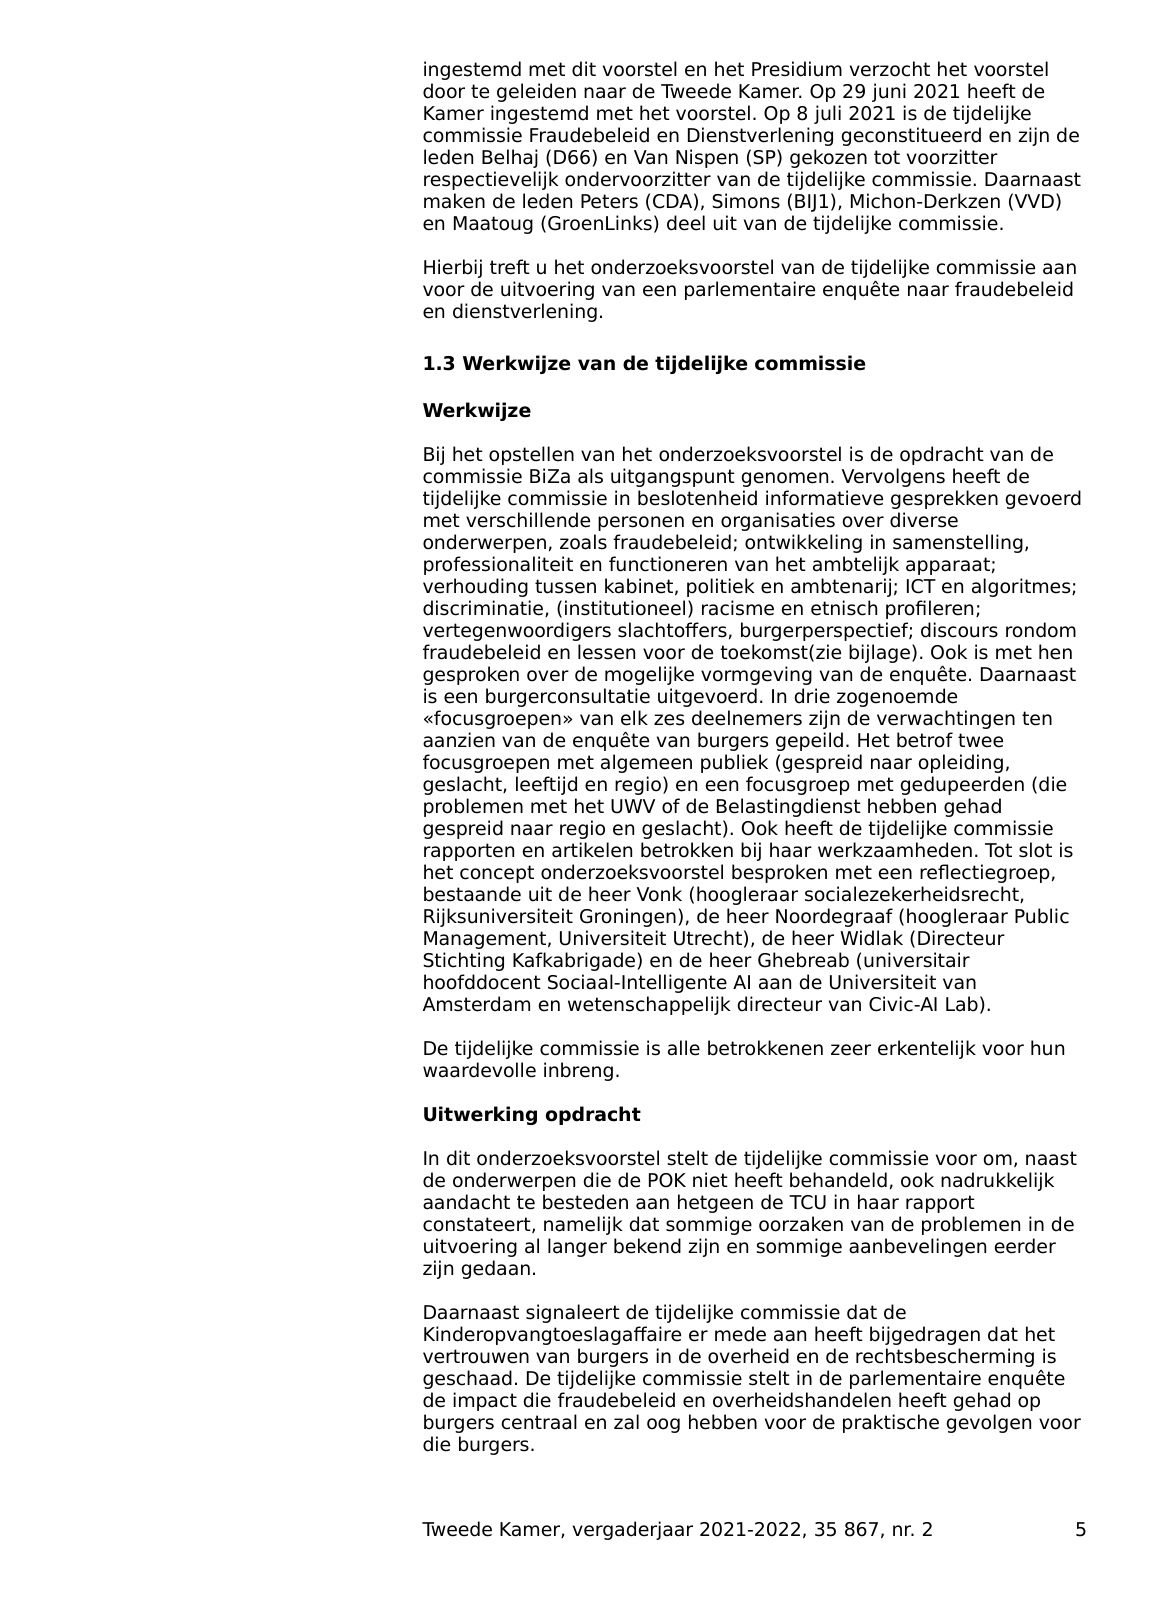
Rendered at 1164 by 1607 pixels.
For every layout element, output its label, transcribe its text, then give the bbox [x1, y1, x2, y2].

subtitle Uitwerking opdracht [422, 1104, 1087, 1126]
text De tijdelijke commissie is alle betrokkenen zeer erkentelijk voor hun waardevolle inbreng. [422, 1038, 1087, 1082]
text Daarnaast signaleert de tijdelijke commissie dat de Kinderopvangtoeslagaffaire er mede aan heeft bijgedragen dat het vertrouwen van burgers in de overheid en de rechtsbescherming is geschaad. De tijdelijke commissie stelt in de parlementaire enquête de impact die fraudebeleid en overheidshandelen heeft gehad op burgers centraal en zal oog hebben voor de praktische gevolgen voor die burgers. [422, 1302, 1087, 1456]
subtitle Werkwijze [422, 400, 1087, 422]
subtitle 1.3 Werkwijze van de tijdelijke commissie [422, 353, 1087, 375]
text ingestemd met dit voorstel en het Presidium verzocht het voorstel door te geleiden naar de Tweede Kamer. Op 29 juni 2021 heeft de Kamer ingestemd met het voorstel. Op 8 juli 2021 is de tijdelijke commissie Fraudebeleid en Dienstverlening geconstitueerd en zijn de leden Belhaj (D66) en Van Nispen (SP) gekozen tot voorzitter respectievelijk ondervoorzitter van de tijdelijke commissie. Daarnaast maken de leden Peters (CDA), Simons (BIJ1), Michon-Derkzen (VVD) en Maatoug (GroenLinks) deel uit van de tijdelijke commissie. [422, 59, 1087, 235]
text In dit onderzoeksvoorstel stelt de tijdelijke commissie voor om, naast de onderwerpen die de POK niet heeft behandeld, ook nadrukkelijk aandacht te besteden aan hetgeen de TCU in haar rapport constateert, namelijk dat sommige oorzaken van de problemen in de uitvoering al langer bekend zijn en sommige aanbevelingen eerder zijn gedaan. [422, 1148, 1087, 1280]
text Hierbij treft u het onderzoeksvoorstel van de tijdelijke commissie aan voor de uitvoering van een parlementaire enquête naar fraudebeleid en dienstverlening. [422, 257, 1087, 323]
text Bij het opstellen van het onderzoeksvoorstel is de opdracht van de commissie BiZa als uitgangspunt genomen. Vervolgens heeft de tijdelijke commissie in beslotenheid informatieve gesprekken gevoerd met verschillende personen en organisaties over diverse onderwerpen, zoals fraudebeleid; ontwikkeling in samenstelling, professionaliteit en functioneren van het ambtelijk apparaat; verhouding tussen kabinet, politiek en ambtenarij; ICT en algoritmes; discriminatie, (institutioneel) racisme en etnisch profileren; vertegenwoordigers slachtoffers, burgerperspectief; discours rondom fraudebeleid en lessen voor de toekomst(zie bijlage). Ook is met hen gesproken over de mogelijke vormgeving van de enquête. Daarnaast is een burgerconsultatie uitgevoerd. In drie zogenoemde «focusgroepen» van elk zes deelnemers zijn de verwachtingen ten aanzien van de enquête van burgers gepeild. Het betrof twee focusgroepen met algemeen publiek (gespreid naar opleiding, geslacht, leeftijd en regio) en een focusgroep met gedupeerden (die problemen met het UWV of de Belastingdienst hebben gehad gespreid naar regio en geslacht). Ook heeft de tijdelijke commissie rapporten en artikelen betrokken bij haar werkzaamheden. Tot slot is het concept onderzoeksvoorstel besproken met een reflectiegroep, bestaande uit de heer Vonk (hoogleraar socialezekerheidsrecht, Rijksuniversiteit Groningen), de heer Noordegraaf (hoogleraar Public Management, Universiteit Utrecht), de heer Widlak (Directeur Stichting Kafkabrigade) en de heer Ghebreab (universitair hoofddocent Sociaal-Intelligente AI aan de Universiteit van Amsterdam en wetenschappelijk directeur van Civic-AI Lab). [422, 444, 1087, 1016]
